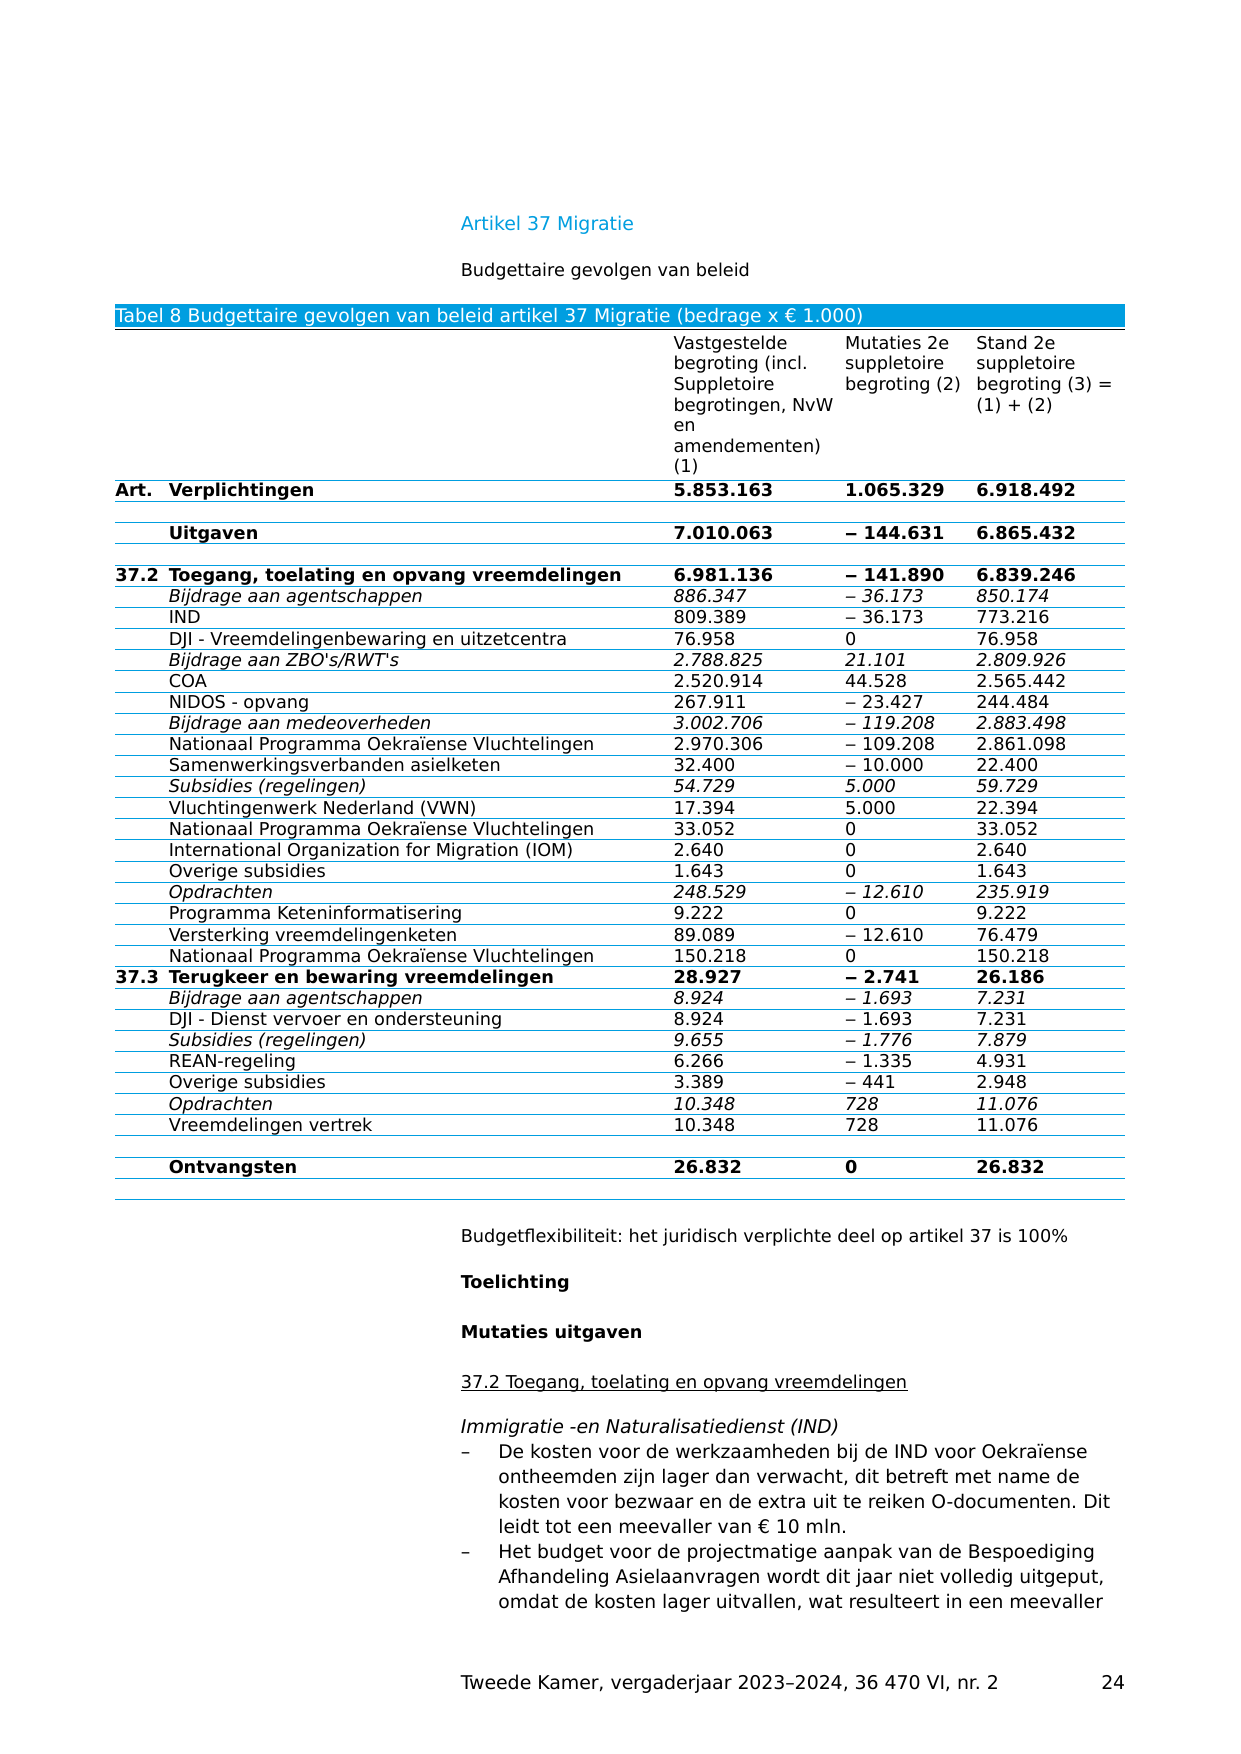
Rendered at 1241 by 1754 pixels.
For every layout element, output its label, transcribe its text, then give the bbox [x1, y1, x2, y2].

text Toelichting [461, 1270, 1125, 1293]
table_cell Bijdrage aan agentschappen [166, 989, 670, 1008]
table_cell 2.565.442 [973, 671, 1125, 691]
table_cell 2.970.306 [670, 735, 842, 755]
table_cell Nationaal Programma Oekraïense Vluchtelingen [166, 819, 670, 839]
table_cell 2.809.926 [973, 650, 1125, 670]
table_cell [115, 330, 166, 480]
table_cell 9.655 [670, 1031, 842, 1051]
table_cell 26.832 [973, 1158, 1125, 1178]
table_cell [115, 819, 166, 839]
text 37.2 Toegang, toelating en opvang vreemdelingen [461, 1370, 1125, 1393]
table_cell [115, 1115, 166, 1135]
table_cell 6.266 [670, 1052, 842, 1072]
table_cell 22.400 [973, 756, 1125, 776]
table_cell Ontvangsten [166, 1158, 670, 1178]
table_cell 150.218 [670, 946, 842, 966]
table_cell 850.174 [973, 587, 1125, 607]
table_cell 7.231 [973, 989, 1125, 1008]
table_cell 809.389 [670, 608, 842, 628]
table_cell [842, 1136, 973, 1157]
table_cell 267.911 [670, 693, 842, 712]
table_cell Mutaties 2e suppletoire begroting (2) [842, 330, 973, 480]
table_cell [670, 1179, 842, 1199]
table_cell 0 [842, 840, 973, 861]
table_cell Opdrachten [166, 883, 670, 903]
title Artikel 37 Migratie [461, 213, 1125, 235]
table_cell 0 [842, 862, 973, 882]
table_cell [166, 544, 670, 564]
table_cell [115, 840, 166, 861]
table_cell 728 [842, 1115, 973, 1135]
text Mutaties uitgaven [461, 1320, 1125, 1343]
table_cell Stand 2e suppletoire begroting (3) = (1) + (2) [973, 330, 1125, 480]
table_cell [166, 502, 670, 522]
table_cell ‒ 441 [842, 1073, 973, 1093]
list Het budget voor de projectmatige aanpak van de Bespoediging Afhandeling Asielaanvragen wordt dit jaar niet volledig uitgeput, omdat de kosten lager uitvallen, wat resulteert in een meevaller [461, 1538, 1125, 1613]
table_cell Opdrachten [166, 1094, 670, 1114]
table_cell [115, 1073, 166, 1093]
table_cell 5.853.163 [670, 481, 842, 501]
table_cell 235.919 [973, 883, 1125, 903]
table_cell 37.3 [115, 967, 166, 987]
table_cell 1.065.329 [842, 481, 973, 501]
table_cell REAN-regeling [166, 1052, 670, 1072]
table_cell 2.640 [670, 840, 842, 861]
table_cell ‒ 141.890 [842, 566, 973, 586]
table_cell ‒ 36.173 [842, 608, 973, 628]
table_cell [115, 946, 166, 966]
table_cell NIDOS - opvang [166, 693, 670, 712]
table_cell 37.2 [115, 566, 166, 586]
table_cell 28.927 [670, 967, 842, 987]
table_cell [115, 1158, 166, 1178]
table_cell Vastgestelde begroting (incl. Suppletoire begrotingen, NvW en amendementen) (1) [670, 330, 842, 480]
table_cell [115, 756, 166, 776]
table_cell [115, 1010, 166, 1030]
table_cell Overige subsidies [166, 1073, 670, 1093]
table_cell 244.484 [973, 693, 1125, 712]
table_cell 2.861.098 [973, 735, 1125, 755]
table_cell Terugkeer en bewaring vreemdelingen [166, 967, 670, 987]
table_cell [115, 1052, 166, 1072]
table_cell 0 [842, 819, 973, 839]
table_cell 32.400 [670, 756, 842, 776]
table_cell [115, 735, 166, 755]
table_cell Subsidies (regelingen) [166, 1031, 670, 1051]
table_cell 54.729 [670, 777, 842, 797]
table_cell 4.931 [973, 1052, 1125, 1072]
table_cell 33.052 [973, 819, 1125, 839]
table_cell 59.729 [973, 777, 1125, 797]
table_cell 886.347 [670, 587, 842, 607]
text Immigratie -en Naturalisatiedienst (IND) [461, 1416, 1125, 1438]
table_cell 9.222 [973, 904, 1125, 924]
table_cell [115, 777, 166, 797]
table_cell [670, 544, 842, 564]
table_cell Versterking vreemdelingenketen [166, 925, 670, 945]
table_cell [670, 1136, 842, 1157]
table_cell [973, 1179, 1125, 1199]
table_cell Toegang, toelating en opvang vreemdelingen [166, 566, 670, 586]
table_cell [115, 714, 166, 734]
table_cell Vreemdelingen vertrek [166, 1115, 670, 1135]
table_cell 0 [842, 904, 973, 924]
table_cell 3.389 [670, 1073, 842, 1093]
table_cell 773.216 [973, 608, 1125, 628]
table_cell Art. [115, 481, 166, 501]
table_cell [166, 330, 670, 480]
table_cell 89.089 [670, 925, 842, 945]
table_cell ‒ 2.741 [842, 967, 973, 987]
table_cell 3.002.706 [670, 714, 842, 734]
table_cell [115, 587, 166, 607]
table_cell [115, 1179, 166, 1199]
table_cell ‒ 109.208 [842, 735, 973, 755]
table_cell 728 [842, 1094, 973, 1114]
table_cell [115, 502, 166, 522]
table_cell 26.832 [670, 1158, 842, 1178]
table_cell Samenwerkingsverbanden asielketen [166, 756, 670, 776]
table_cell [842, 502, 973, 522]
table_cell IND [166, 608, 670, 628]
table_cell [115, 629, 166, 649]
table_cell [973, 1136, 1125, 1157]
table_cell [166, 1136, 670, 1157]
table_cell Bijdrage aan ZBO's/RWT's [166, 650, 670, 670]
table_cell 22.394 [973, 798, 1125, 818]
table_cell [842, 1179, 973, 1199]
table_cell Nationaal Programma Oekraïense Vluchtelingen [166, 946, 670, 966]
table_cell 150.218 [973, 946, 1125, 966]
table_cell Verplichtingen [166, 481, 670, 501]
table_cell [115, 1136, 166, 1157]
table_cell ‒ 23.427 [842, 693, 973, 712]
table_cell [115, 1031, 166, 1051]
table_cell [973, 502, 1125, 522]
table_cell [115, 671, 166, 691]
table_cell ‒ 36.173 [842, 587, 973, 607]
table_cell 0 [842, 1158, 973, 1178]
table_cell International Organization for Migration (IOM) [166, 840, 670, 861]
table_cell 7.010.063 [670, 523, 842, 543]
table_cell [115, 1094, 166, 1114]
table_cell DJI - Dienst vervoer en ondersteuning [166, 1010, 670, 1030]
table_cell 21.101 [842, 650, 973, 670]
text Budgettaire gevolgen van beleid [461, 258, 1125, 281]
table_cell 2.948 [973, 1073, 1125, 1093]
table_cell [115, 693, 166, 712]
table_cell [973, 544, 1125, 564]
table_cell ‒ 12.610 [842, 883, 973, 903]
table_cell [115, 883, 166, 903]
table_cell 7.231 [973, 1010, 1125, 1030]
table_cell 8.924 [670, 989, 842, 1008]
table_cell 2.883.498 [973, 714, 1125, 734]
table_cell Nationaal Programma Oekraïense Vluchtelingen [166, 735, 670, 755]
table_cell ‒ 1.335 [842, 1052, 973, 1072]
table_cell 9.222 [670, 904, 842, 924]
table_cell 6.981.136 [670, 566, 842, 586]
table_cell 44.528 [842, 671, 973, 691]
table_cell 10.348 [670, 1094, 842, 1114]
table_cell Programma Keteninformatisering [166, 904, 670, 924]
table_cell COA [166, 671, 670, 691]
table_cell 248.529 [670, 883, 842, 903]
table_cell 2.788.825 [670, 650, 842, 670]
table_cell ‒ 1.693 [842, 989, 973, 1008]
table_cell 8.924 [670, 1010, 842, 1030]
table_cell Bijdrage aan agentschappen [166, 587, 670, 607]
table_cell 17.394 [670, 798, 842, 818]
table_cell 11.076 [973, 1094, 1125, 1114]
table_cell ‒ 10.000 [842, 756, 973, 776]
table_cell Vluchtingenwerk Nederland (VWN) [166, 798, 670, 818]
table_cell Subsidies (regelingen) [166, 777, 670, 797]
table_cell ‒ 12.610 [842, 925, 973, 945]
table_cell [842, 544, 973, 564]
table_cell [115, 544, 166, 564]
table_cell DJI - Vreemdelingenbewaring en uitzetcentra [166, 629, 670, 649]
table_cell 5.000 [842, 798, 973, 818]
table_cell [115, 798, 166, 818]
table_cell ‒ 1.693 [842, 1010, 973, 1030]
table_cell [115, 862, 166, 882]
table_cell 2.520.914 [670, 671, 842, 691]
table_cell 0 [842, 629, 973, 649]
table_cell 76.479 [973, 925, 1125, 945]
table_cell 6.865.432 [973, 523, 1125, 543]
table_cell 2.640 [973, 840, 1125, 861]
table_cell 33.052 [670, 819, 842, 839]
table_cell 7.879 [973, 1031, 1125, 1051]
table_cell 5.000 [842, 777, 973, 797]
table_cell 76.958 [973, 629, 1125, 649]
table_cell 10.348 [670, 1115, 842, 1135]
table_cell 6.839.246 [973, 566, 1125, 586]
table_cell 1.643 [670, 862, 842, 882]
text Budgetflexibiliteit: het juridisch verplichte deel op artikel 37 is 100% [461, 1224, 1125, 1247]
table_cell 26.186 [973, 967, 1125, 987]
table_cell [115, 904, 166, 924]
table_cell [115, 650, 166, 670]
table_cell 6.918.492 [973, 481, 1125, 501]
table_cell 1.643 [973, 862, 1125, 882]
table_cell Uitgaven [166, 523, 670, 543]
table_cell 76.958 [670, 629, 842, 649]
table_cell [115, 925, 166, 945]
table_cell Overige subsidies [166, 862, 670, 882]
table_cell [166, 1179, 670, 1199]
table_cell 0 [842, 946, 973, 966]
table_cell ‒ 1.776 [842, 1031, 973, 1051]
list De kosten voor de werkzaamheden bij de IND voor Oekraïense ontheemden zijn lager dan verwacht, dit betreft met name de kosten voor bezwaar en de extra uit te reiken O-documenten. Dit leidt tot een meevaller van € 10 mln. [461, 1438, 1125, 1538]
table_cell 11.076 [973, 1115, 1125, 1135]
table_cell [115, 989, 166, 1008]
table_cell [115, 608, 166, 628]
table_cell [670, 502, 842, 522]
table_cell ‒ 144.631 [842, 523, 973, 543]
table_cell [115, 523, 166, 543]
table_cell ‒ 119.208 [842, 714, 973, 734]
table_cell Bijdrage aan medeoverheden [166, 714, 670, 734]
